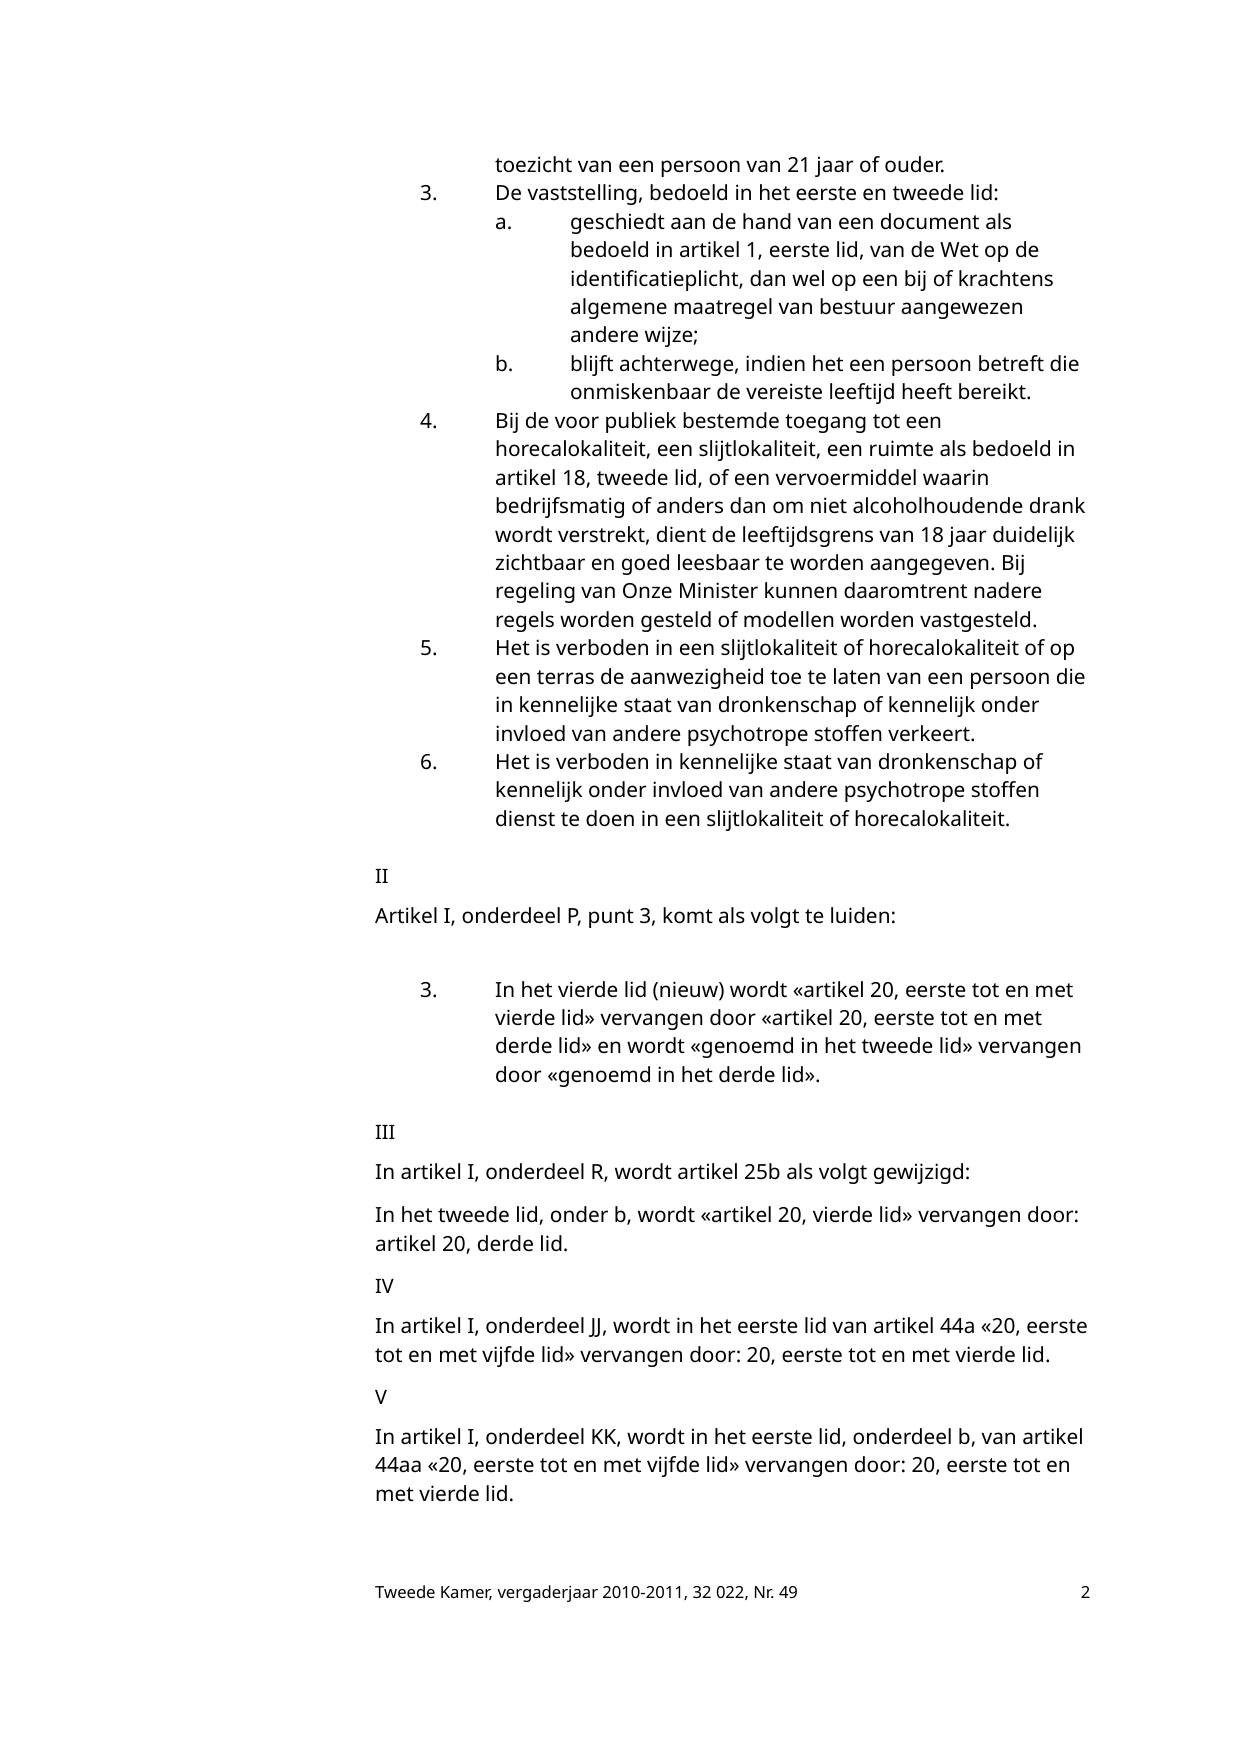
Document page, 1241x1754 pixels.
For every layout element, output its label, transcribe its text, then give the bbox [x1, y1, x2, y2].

text In het tweede lid, onder b, wordt «artikel 20, vierde lid» vervangen door: artikel 20, derde lid. [375, 1201, 1090, 1257]
list geschiedt aan de hand van een document als bedoeld in artikel 1, eerste lid, van de Wet op de identificatieplicht, dan wel op een bij of krachtens algemene maatregel van bestuur aangewezen andere wijze; [495, 207, 1090, 349]
list Bij de voor publiek bestemde toegang tot een horecalokaliteit, een slijtlokaliteit, een ruimte als bedoeld in artikel 18, tweede lid, of een vervoermiddel waarin bedrijfsmatig of anders dan om niet alcoholhoudende drank wordt verstrekt, dient de leeftijdsgrens van 18 jaar duidelijk zichtbaar en goed leesbaar te worden aangegeven. Bij regeling van Onze Minister kunnen daaromtrent nadere regels worden gesteld of modellen worden vastgesteld. [420, 406, 1090, 633]
text In artikel I, onderdeel R, wordt artikel 25b als volgt gewijzigd: [375, 1157, 1090, 1186]
text Artikel I, onderdeel P, punt 3, komt als volgt te luiden: [375, 901, 1090, 930]
text IV [375, 1272, 1090, 1299]
text III [375, 1118, 1090, 1145]
text V [375, 1383, 1090, 1410]
list toezicht van een persoon van 21 jaar of ouder. [420, 150, 1090, 178]
text In artikel I, onderdeel JJ, wordt in het eerste lid van artikel 44a «20, eerste tot en met vijfde lid» vervangen door: 20, eerste tot en met vierde lid. [375, 1311, 1090, 1368]
text II [375, 862, 1090, 889]
text In artikel I, onderdeel KK, wordt in het eerste lid, onderdeel b, van artikel 44aa «20, eerste tot en met vijfde lid» vervangen door: 20, eerste tot en met vierde lid. [375, 1422, 1090, 1507]
list Het is verboden in kennelijke staat van dronkenschap of kennelijk onder invloed van andere psychotrope stoffen dienst te doen in een slijtlokaliteit of horecalokaliteit. [420, 747, 1090, 832]
list blijft achterwege, indien het een persoon betreft die onmiskenbaar de vereiste leeftijd heeft bereikt. [495, 349, 1090, 406]
list Het is verboden in een slijtlokaliteit of horecalokaliteit of op een terras de aanwezigheid toe te laten van een persoon die in kennelijke staat van dronkenschap of kennelijk onder invloed van andere psychotrope stoffen verkeert. [420, 633, 1090, 747]
list In het vierde lid (nieuw) wordt «artikel 20, eerste tot en met vierde lid» vervangen door «artikel 20, eerste tot en met derde lid» en wordt «genoemd in het tweede lid» vervangen door «genoemd in het derde lid». [420, 975, 1090, 1088]
list De vaststelling, bedoeld in het eerste en tweede lid: [420, 178, 1090, 207]
